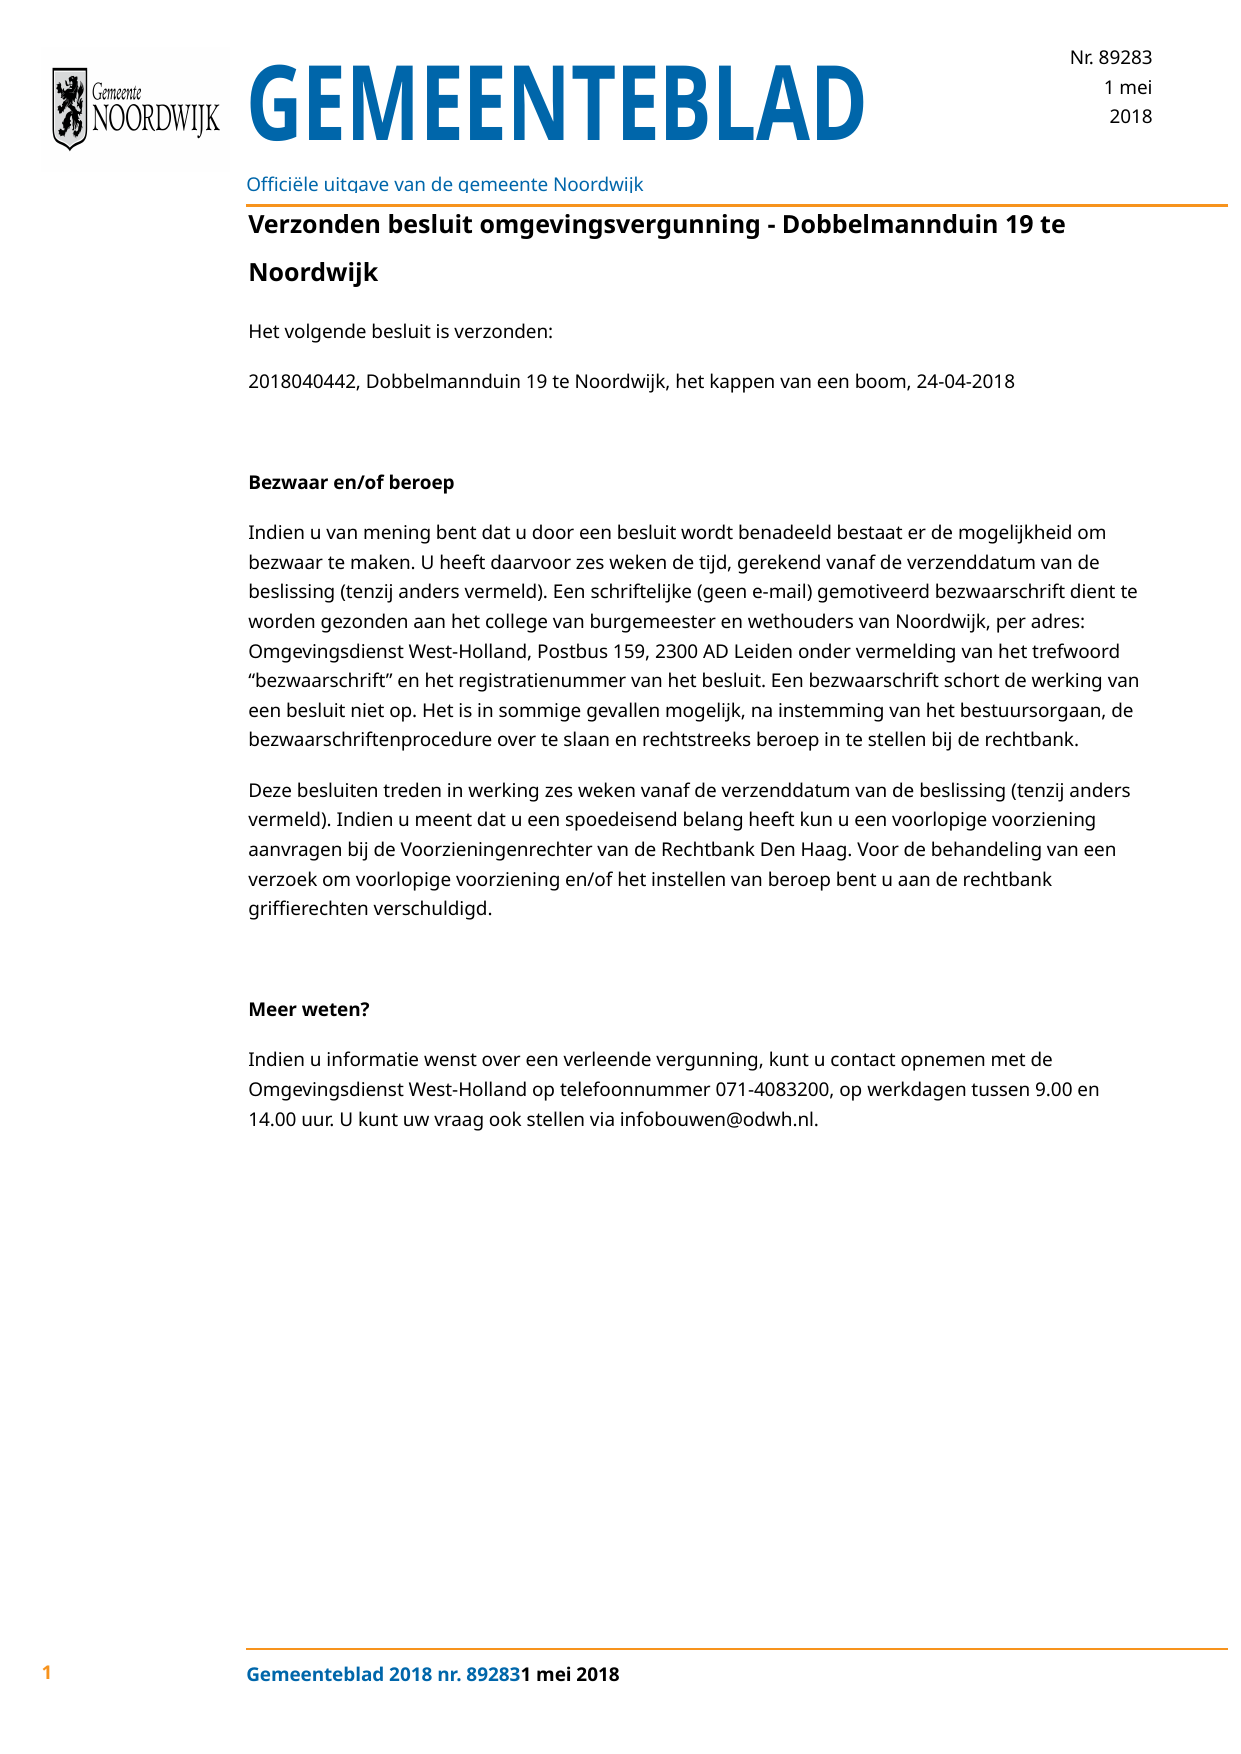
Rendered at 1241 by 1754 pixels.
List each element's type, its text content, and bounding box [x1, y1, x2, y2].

text Het volgende besluit is verzonden: [248, 318, 1152, 344]
picture [41, 47, 231, 172]
text Deze besluiten treden in werking zes weken vanaf de verzenddatum van de beslissing (tenzij anders vermeld). Indien u meent dat u een spoedeisend belang heeft kun u een voorlopige voorziening aanvragen bij de Voorzieningenrechter van de Rechtbank Den Haag. Voor de behandeling van een verzoek om voorlopige voorziening en/of het instellen van beroep bent u aan de rechtbank griffierechten verschuldigd. [248, 777, 1152, 921]
text 2018040442, Dobbelmannduin 19 te Noordwijk, het kappen van een boom, 24-04-2018 [248, 368, 1152, 394]
text Indien u van mening bent dat u door een besluit wordt benadeeld bestaat er de mogelijkheid om bezwaar te maken. U heeft daarvoor zes weken de tijd, gerekend vanaf de verzenddatum van de beslissing (tenzij anders vermeld). Een schriftelijke (geen e-mail) gemotiveerd bezwaarschrift dient te worden gezonden aan het college van burgemeester en wethouders van Noordwijk, per adres: Omgevingsdienst West-Holland, Postbus 159, 2300 AD Leiden onder vermelding van het trefwoord “bezwaarschrift” en het registratienummer van het besluit. Een bezwaarschrift schort de werking van een besluit niet op. Het is in sommige gevallen mogelijk, na instemming van het bestuursorgaan, de bezwaarschriftenprocedure over te slaan en rechtstreeks beroep in te stellen bij de rechtbank. [248, 519, 1152, 752]
text Verzonden besluit omgevingsvergunning - Dobbelmannduin 19 te Noordwijk [248, 207, 1152, 288]
text Meer weten? [248, 996, 1152, 1022]
text Bezwaar en/of beroep [248, 469, 1152, 495]
text Indien u informatie wenst over een verleende vergunning, kunt u contact opnemen met de Omgevingsdienst West-Holland op telefoonnummer 071-4083200, op werkdagen tussen 9.00 en 14.00 uur. U kunt uw vraag ook stellen via infobouwen@odwh.nl. [248, 1047, 1152, 1132]
